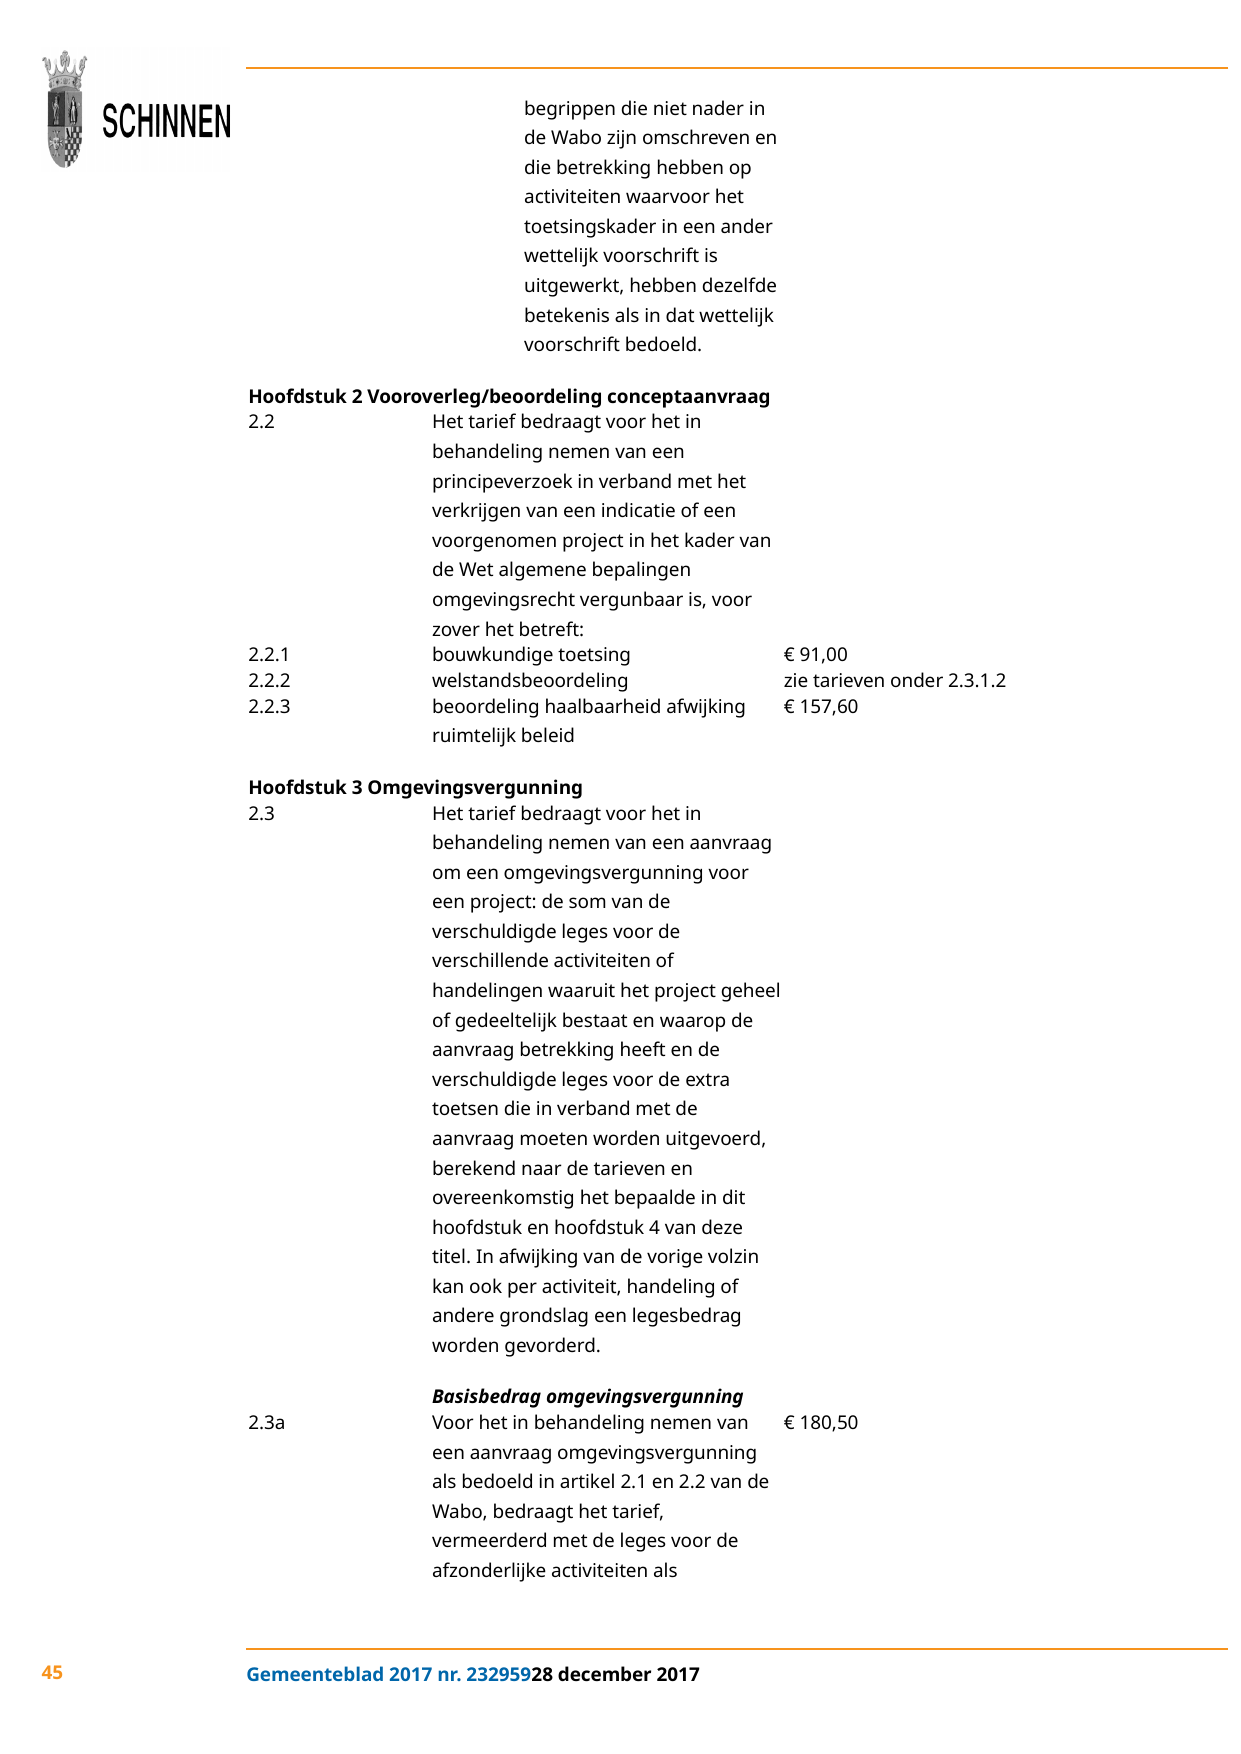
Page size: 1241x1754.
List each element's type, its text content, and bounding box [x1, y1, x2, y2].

table_cell [432, 1358, 784, 1384]
table_cell bouwkundige toetsing [432, 641, 784, 667]
table_cell [784, 774, 1152, 800]
table_cell [248, 95, 524, 357]
table_cell [784, 800, 1152, 1358]
table_cell [784, 748, 1152, 774]
table_cell begrippen die niet nader in de Wabo zijn omschreven en die betrekking hebben op activiteiten waarvoor het toetsingskader in een ander wettelijk voorschrift is uitgewerkt, hebben dezelfde betekenis als in dat wettelijk voorschrift bedoeld. [524, 95, 784, 357]
table_cell Voor het in behandeling nemen van een aanvraag omgevingsvergunning als bedoeld in artikel 2.1 en 2.2 van de Wabo, bedraagt het tarief, vermeerderd met de leges voor de afzonderlijke activiteiten als [432, 1409, 784, 1583]
table_cell 2.3a [248, 1409, 432, 1583]
table_cell [784, 1384, 1152, 1409]
table_cell € 157,60 [784, 693, 1152, 748]
table_cell Het tarief bedraagt voor het in behandeling nemen van een principeverzoek in verband met het verkrijgen van een indicatie of een voorgenomen project in het kader van de Wet algemene bepalingen omgevingsrecht vergunbaar is, voor zover het betreft: [432, 409, 784, 641]
table_cell beoordeling haalbaarheid afwijking ruimtelijk beleid [432, 693, 784, 748]
table_cell [432, 748, 784, 774]
table_cell 2.2.1 [248, 641, 432, 667]
table_cell [248, 357, 524, 383]
table_cell Het tarief bedraagt voor het in behandeling nemen van een aanvraag om een omgevingsvergunning voor een project: de som van de verschuldigde leges voor de verschillende activiteiten of handelingen waaruit het project geheel of gedeeltelijk bestaat en waarop de aanvraag betrekking heeft en de verschuldigde leges voor de extra toetsen die in verband met de aanvraag moeten worden uitgevoerd, berekend naar de tarieven en overeenkomstig het bepaalde in dit hoofdstuk en hoofdstuk 4 van deze titel. In afwijking van de vorige volzin kan ook per activiteit, handeling of andere grondslag een legesbedrag worden gevorderd. [432, 800, 784, 1358]
table_cell [784, 409, 1152, 641]
table_cell [248, 1358, 432, 1384]
table_cell [784, 95, 1152, 357]
table_cell [248, 748, 432, 774]
table_cell [784, 1358, 1152, 1384]
table_cell 2.2.3 [248, 693, 432, 748]
table_cell 2.3 [248, 800, 432, 1358]
table_cell [784, 383, 1152, 409]
table_cell Hoofdstuk 3 Omgevingsvergunning [248, 774, 784, 800]
table_cell [784, 357, 1152, 383]
table_cell [248, 1384, 432, 1409]
table_cell € 180,50 [784, 1409, 1152, 1583]
table_cell Hoofdstuk 2 Vooroverleg/beoordeling conceptaanvraag [248, 383, 784, 409]
table_cell zie tarieven onder 2.3.1.2 [784, 667, 1152, 693]
table_cell welstandsbeoordeling [432, 667, 784, 693]
table_cell Basisbedrag omgevingsvergunning [432, 1384, 784, 1409]
table_cell € 91,00 [784, 641, 1152, 667]
table_cell [524, 357, 784, 383]
table_cell 2.2.2 [248, 667, 432, 693]
table_cell 2.2 [248, 409, 432, 641]
picture [41, 47, 231, 172]
